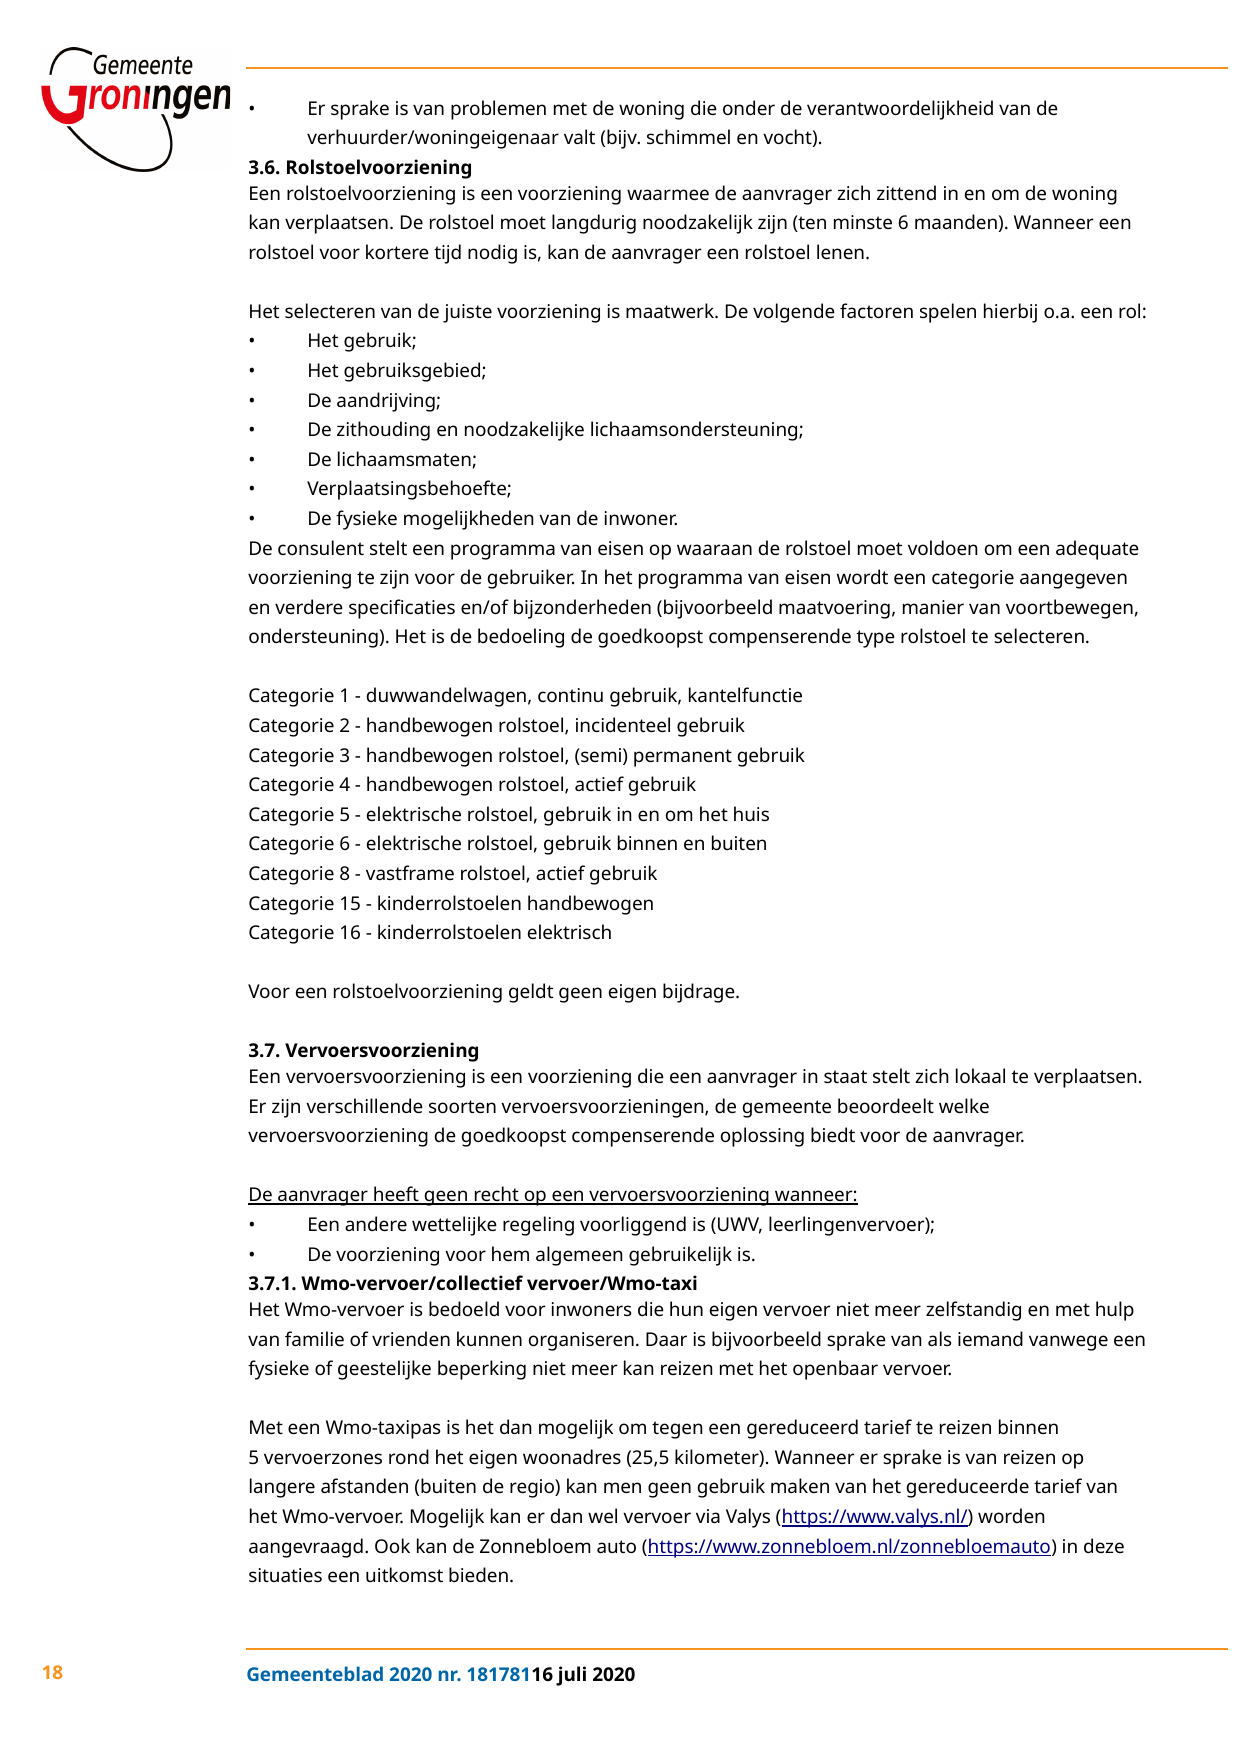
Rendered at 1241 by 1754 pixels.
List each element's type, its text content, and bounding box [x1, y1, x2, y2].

list Er sprake is van problemen met de woning die onder de verantwoordelijkheid van de verhuurder/woningeigenaar valt (bijv. schimmel en vocht). [248, 95, 1152, 150]
list De lichaamsmaten; [248, 446, 1152, 472]
text Categorie 15 - kinderrolstoelen handbewogen [248, 890, 1152, 915]
list Het gebruik; [248, 328, 1152, 353]
text Categorie 16 - kinderrolstoelen elektrisch [248, 919, 1152, 945]
text 3.7. Vervoersvoorziening [248, 1038, 1152, 1063]
list Een andere wettelijke regeling voorliggend is (UWV, leerlingenvervoer); [248, 1211, 1152, 1237]
list De voorziening voor hem algemeen gebruikelijk is. [248, 1241, 1152, 1267]
list De aandrijving; [248, 387, 1152, 412]
picture [41, 47, 231, 172]
text De consulent stelt een programma van eisen op waaraan de rolstoel moet voldoen om een adequate voorziening te zijn voor de gebruiker. In het programma van eisen wordt een categorie aangegeven en verdere specificaties en/of bijzonderheden (bijvoorbeeld maatvoering, manier van voortbewegen, ondersteuning). Het is de bedoeling de goedkoopst compenserende type rolstoel te selecteren. [248, 535, 1152, 649]
text Voor een rolstoelvoorziening geldt geen eigen bijdrage. [248, 978, 1152, 1004]
text Categorie 5 - elektrische rolstoel, gebruik in en om het huis [248, 801, 1152, 827]
text Een vervoersvoorziening is een voorziening die een aanvrager in staat stelt zich lokaal te verplaatsen. Er zijn verschillende soorten vervoersvoorzieningen, de gemeente beoordeelt welke vervoersvoorziening de goedkoopst compenserende oplossing biedt voor de aanvrager. [248, 1063, 1152, 1148]
text Een rolstoelvoorziening is een voorziening waarmee de aanvrager zich zittend in en om de woning kan verplaatsen. De rolstoel moet langdurig noodzakelijk zijn (ten minste 6 maanden). Wanneer een rolstoel voor kortere tijd nodig is, kan de aanvrager een rolstoel lenen. [248, 180, 1152, 264]
text Categorie 6 - elektrische rolstoel, gebruik binnen en buiten [248, 831, 1152, 856]
text Categorie 2 - handbewogen rolstoel, incidenteel gebruik [248, 712, 1152, 738]
text Categorie 8 - vastframe rolstoel, actief gebruik [248, 860, 1152, 886]
text 3.6. Rolstoelvoorziening [248, 154, 1152, 180]
text Categorie 4 - handbewogen rolstoel, actief gebruik [248, 771, 1152, 797]
text Het selecteren van de juiste voorziening is maatwerk. De volgende factoren spelen hierbij o.a. een rol: [248, 298, 1152, 324]
text Met een Wmo-taxipas is het dan mogelijk om tegen een gereduceerd tarief te reizen binnen 5 vervoerzones rond het eigen woonadres (25,5 kilometer). Wanneer er sprake is van reizen op langere afstanden (buiten de regio) kan men geen gebruik maken van het gereduceerde tarief van het Wmo-vervoer. Mogelijk kan er dan wel vervoer via Valys (https://www.valys.nl/) worden aangevraagd. Ook kan de Zonnebloem auto (https://www.zonnebloem.nl/zonnebloemauto) in deze situaties een uitkomst bieden. [248, 1414, 1152, 1588]
list De fysieke mogelijkheden van de inwoner. [248, 505, 1152, 531]
text Het Wmo-vervoer is bedoeld voor inwoners die hun eigen vervoer niet meer zelfstandig en met hulp van familie of vrienden kunnen organiseren. Daar is bijvoorbeeld sprake van als iemand vanwege een fysieke of geestelijke beperking niet meer kan reizen met het openbaar vervoer. [248, 1296, 1152, 1381]
text Categorie 3 - handbewogen rolstoel, (semi) permanent gebruik [248, 742, 1152, 767]
list Het gebruiksgebied; [248, 357, 1152, 383]
text Categorie 1 - duwwandelwagen, continu gebruik, kantelfunctie [248, 683, 1152, 708]
list Verplaatsingsbehoefte; [248, 476, 1152, 501]
text 3.7.1. Wmo-vervoer/collectief vervoer/Wmo-taxi [248, 1270, 1152, 1296]
list De zithouding en noodzakelijke lichaamsondersteuning; [248, 416, 1152, 442]
text De aanvrager heeft geen recht op een vervoersvoorziening wanneer: [248, 1182, 1152, 1207]
